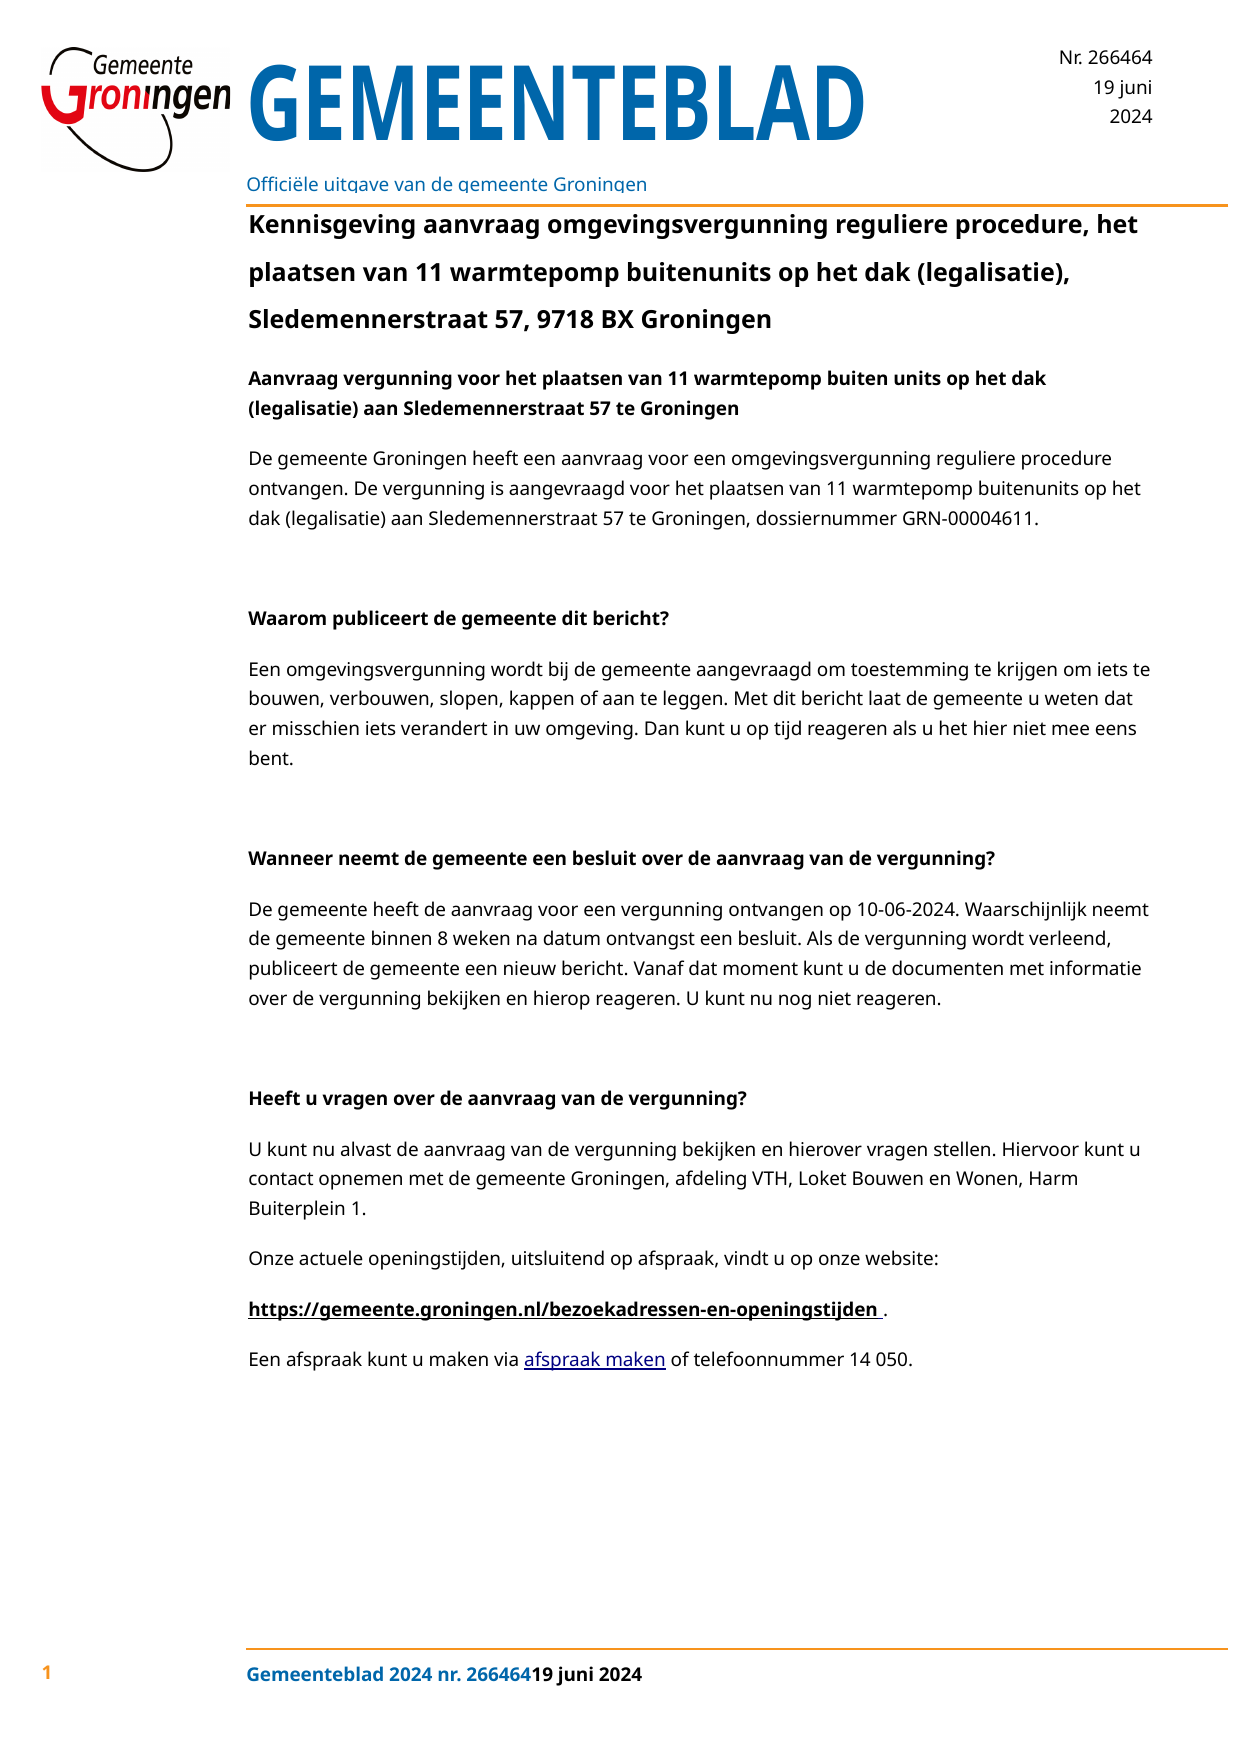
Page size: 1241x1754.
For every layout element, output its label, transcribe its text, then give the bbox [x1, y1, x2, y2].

text De gemeente heeft de aanvraag voor een vergunning ontvangen op 10-06-2024. Waarschijnlijk neemt de gemeente binnen 8 weken na datum ontvangst een besluit. Als de vergunning wordt verleend, publiceert de gemeente een nieuw bericht. Vanaf dat moment kunt u de documenten met informatie over de vergunning bekijken en hierop reageren. U kunt nu nog niet reageren. [248, 896, 1152, 1010]
text https://gemeente.groningen.nl/bezoekadressen-en-openingstijden . [248, 1296, 1152, 1322]
text De gemeente Groningen heeft een aanvraag voor een omgevingsvergunning reguliere procedure ontvangen. De vergunning is aangevraagd voor het plaatsen van 11 warmtepomp buitenunits op het dak (legalisatie) aan Sledemennerstraat 57 te Groningen, dossiernummer GRN-00004611. [248, 446, 1152, 530]
text Wanneer neemt de gemeente een besluit over de aanvraag van de vergunning? [248, 846, 1152, 871]
text Onze actuele openingstijden, uitsluitend op afspraak, vindt u op onze website: [248, 1246, 1152, 1271]
text U kunt nu alvast de aanvraag van de vergunning bekijken en hierover vragen stellen. Hiervoor kunt u contact opnemen met de gemeente Groningen, afdeling VTH, Loket Bouwen en Wonen, Harm Buiterplein 1. [248, 1136, 1152, 1221]
text Een afspraak kunt u maken via afspraak maken of telefoonnummer 14 050. [248, 1346, 1152, 1372]
text Heeft u vragen over de aanvraag van de vergunning? [248, 1086, 1152, 1111]
text Kennisgeving aanvraag omgevingsvergunning reguliere procedure, het plaatsen van 11 warmtepomp buitenunits op het dak (legalisatie), Sledemennerstraat 57, 9718 BX Groningen [248, 207, 1152, 336]
text Aanvraag vergunning voor het plaatsen van 11 warmtepomp buiten units op het dak (legalisatie) aan Sledemennerstraat 57 te Groningen [248, 366, 1152, 421]
text Een omgevingsvergunning wordt bij de gemeente aangevraagd om toestemming te krijgen om iets te bouwen, verbouwen, slopen, kappen of aan te leggen. Met dit bericht laat de gemeente u weten dat er misschien iets verandert in uw omgeving. Dan kunt u op tijd reageren als u het hier niet mee eens bent. [248, 656, 1152, 770]
text Waarom publiceert de gemeente dit bericht? [248, 606, 1152, 631]
picture [41, 47, 231, 172]
